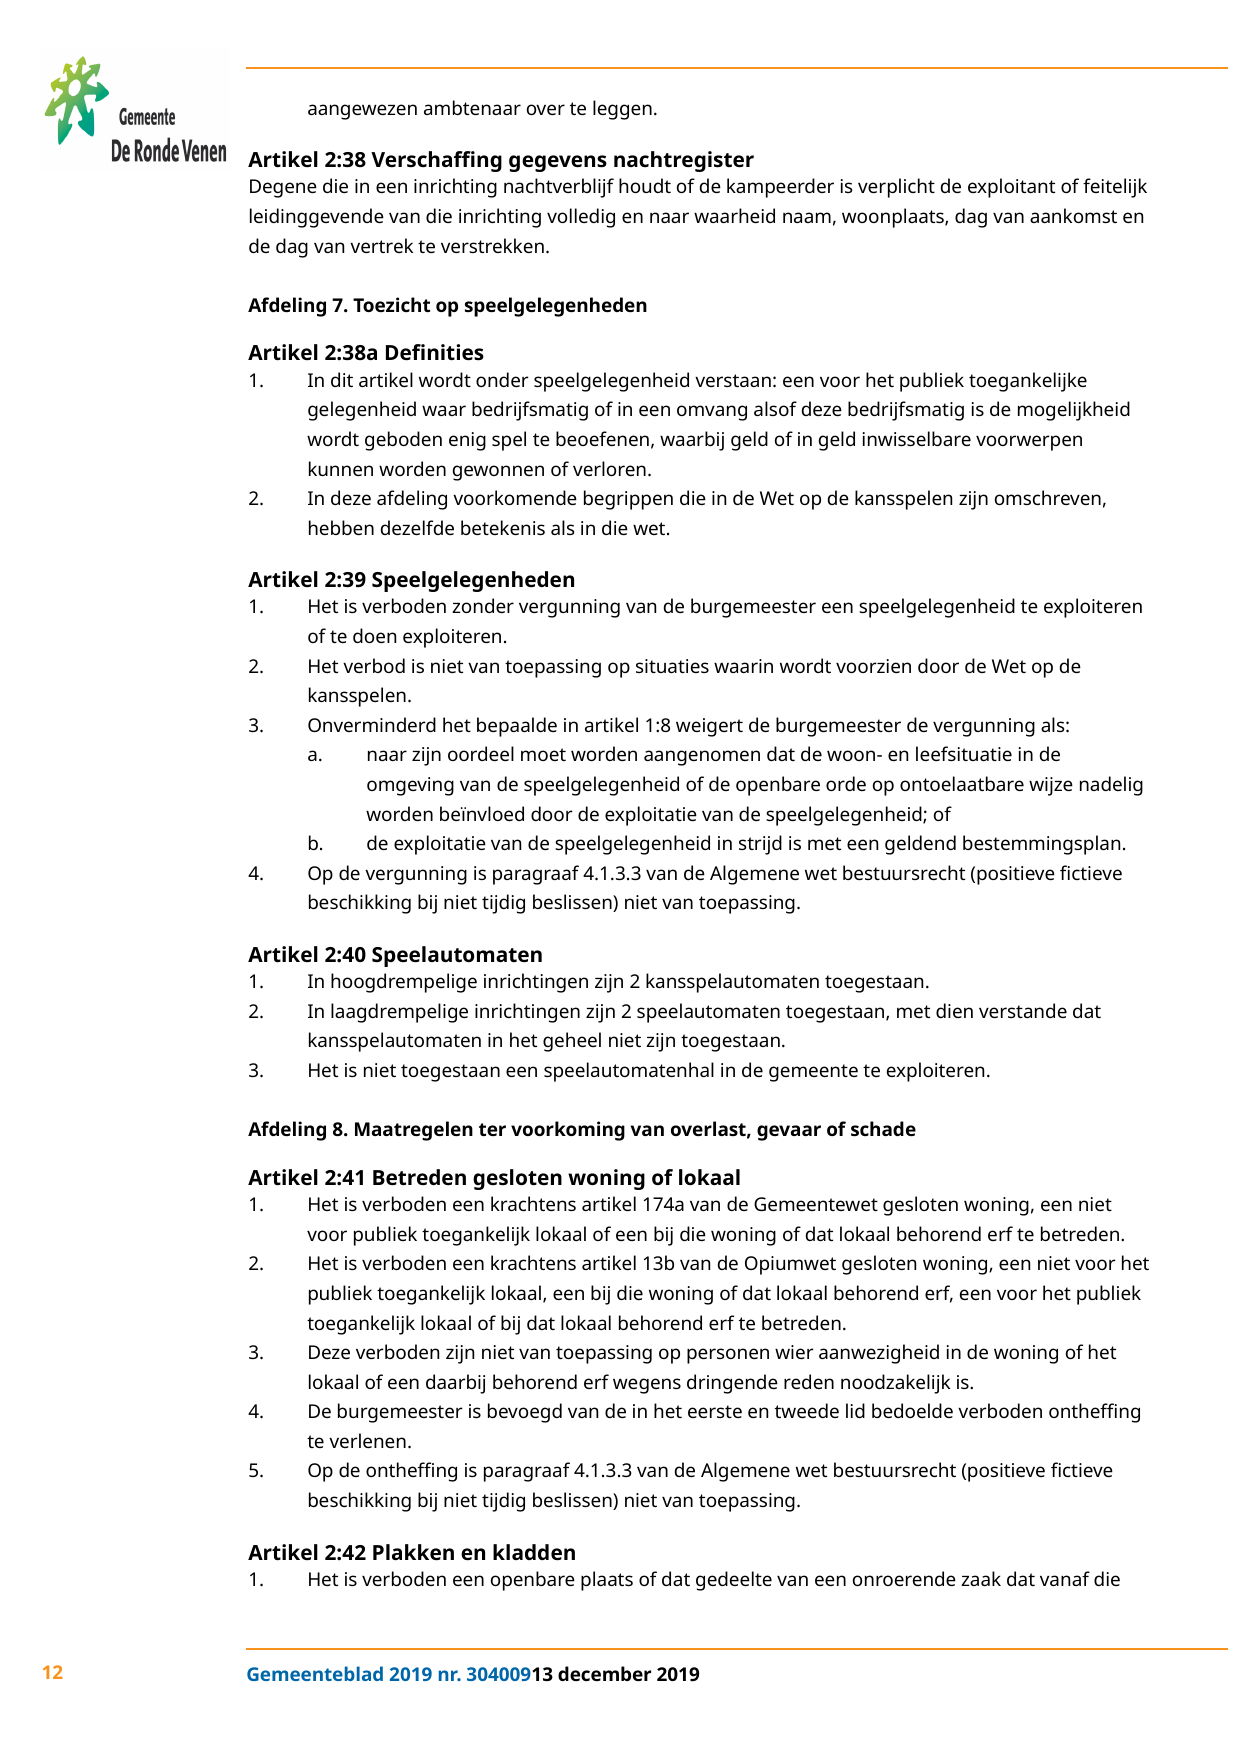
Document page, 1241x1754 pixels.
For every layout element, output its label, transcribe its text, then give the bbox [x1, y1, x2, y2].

list Het is verboden een openbare plaats of dat gedeelte van een onroerende zaak dat vanaf die [248, 1566, 1152, 1592]
list Het is verboden een krachtens artikel 13b van de Opiumwet gesloten woning, een niet voor het publiek toegankelijk lokaal, een bij die woning of dat lokaal behorend erf, een voor het publiek toegankelijk lokaal of bij dat lokaal behorend erf te betreden. [248, 1251, 1152, 1335]
list Het verbod is niet van toepassing op situaties waarin wordt voorzien door de Wet op de kansspelen. [248, 653, 1152, 708]
list aangewezen ambtenaar over te leggen. [248, 95, 1152, 121]
list De burgemeester is bevoegd van de in het eerste en tweede lid bedoelde verboden ontheffing te verlenen. [248, 1398, 1152, 1454]
text Artikel 2:38a Definities [248, 338, 1152, 367]
text Degene die in een inrichting nachtverblijf houdt of de kampeerder is verplicht de exploitant of feitelijk leidinggevende van die inrichting volledig en naar waarheid naam, woonplaats, dag van aankomst en de dag van vertrek te verstrekken. [248, 174, 1152, 258]
text Afdeling 7. Toezicht op speelgelegenheden [248, 292, 1152, 318]
list In hoogdrempelige inrichtingen zijn 2 kansspelautomaten toegestaan. [248, 968, 1152, 994]
text Artikel 2:41 Betreden gesloten woning of lokaal [248, 1163, 1152, 1191]
list In laagdrempelige inrichtingen zijn 2 speelautomaten toegestaan, met dien verstande dat kansspelautomaten in het geheel niet zijn toegestaan. [248, 998, 1152, 1053]
list Het is niet toegestaan een speelautomatenhal in de gemeente te exploiteren. [248, 1057, 1152, 1083]
text Artikel 2:40 Speelautomaten [248, 940, 1152, 968]
list naar zijn oordeel moet worden aangenomen dat de woon- en leefsituatie in de omgeving van de speelgelegenheid of de openbare orde op ontoelaatbare wijze nadelig worden beïnvloed door de exploitatie van de speelgelegenheid; of [307, 742, 1152, 827]
list Deze verboden zijn niet van toepassing op personen wier aanwezigheid in de woning of het lokaal of een daarbij behorend erf wegens dringende reden noodzakelijk is. [248, 1339, 1152, 1394]
text Afdeling 8. Maatregelen ter voorkoming van overlast, gevaar of schade [248, 1116, 1152, 1142]
list Op de ontheffing is paragraaf 4.1.3.3 van de Algemene wet bestuursrecht (positieve fictieve beschikking bij niet tijdig beslissen) niet van toepassing. [248, 1458, 1152, 1513]
text Artikel 2:38 Verschaffing gegevens nachtregister [248, 145, 1152, 174]
picture [41, 47, 231, 172]
list Op de vergunning is paragraaf 4.1.3.3 van de Algemene wet bestuursrecht (positieve fictieve beschikking bij niet tijdig beslissen) niet van toepassing. [248, 860, 1152, 915]
text Artikel 2:39 Speelgelegenheden [248, 565, 1152, 594]
list Het is verboden een krachtens artikel 174a van de Gemeentewet gesloten woning, een niet voor publiek toegankelijk lokaal of een bij die woning of dat lokaal behorend erf te betreden. [248, 1191, 1152, 1247]
list Onverminderd het bepaalde in artikel 1:8 weigert de burgemeester de vergunning als: [248, 712, 1152, 738]
text Artikel 2:42 Plakken en kladden [248, 1538, 1152, 1566]
list In deze afdeling voorkomende begrippen die in de Wet op de kansspelen zijn omschreven, hebben dezelfde betekenis als in die wet. [248, 485, 1152, 541]
list de exploitatie van de speelgelegenheid in strijd is met een geldend bestemmingsplan. [307, 830, 1152, 856]
list In dit artikel wordt onder speelgelegenheid verstaan: een voor het publiek toegankelijke gelegenheid waar bedrijfsmatig of in een omvang alsof deze bedrijfsmatig is de mogelijkheid wordt geboden enig spel te beoefenen, waarbij geld of in geld inwisselbare voorwerpen kunnen worden gewonnen of verloren. [248, 367, 1152, 481]
list Het is verboden zonder vergunning van de burgemeester een speelgelegenheid te exploiteren of te doen exploiteren. [248, 594, 1152, 649]
